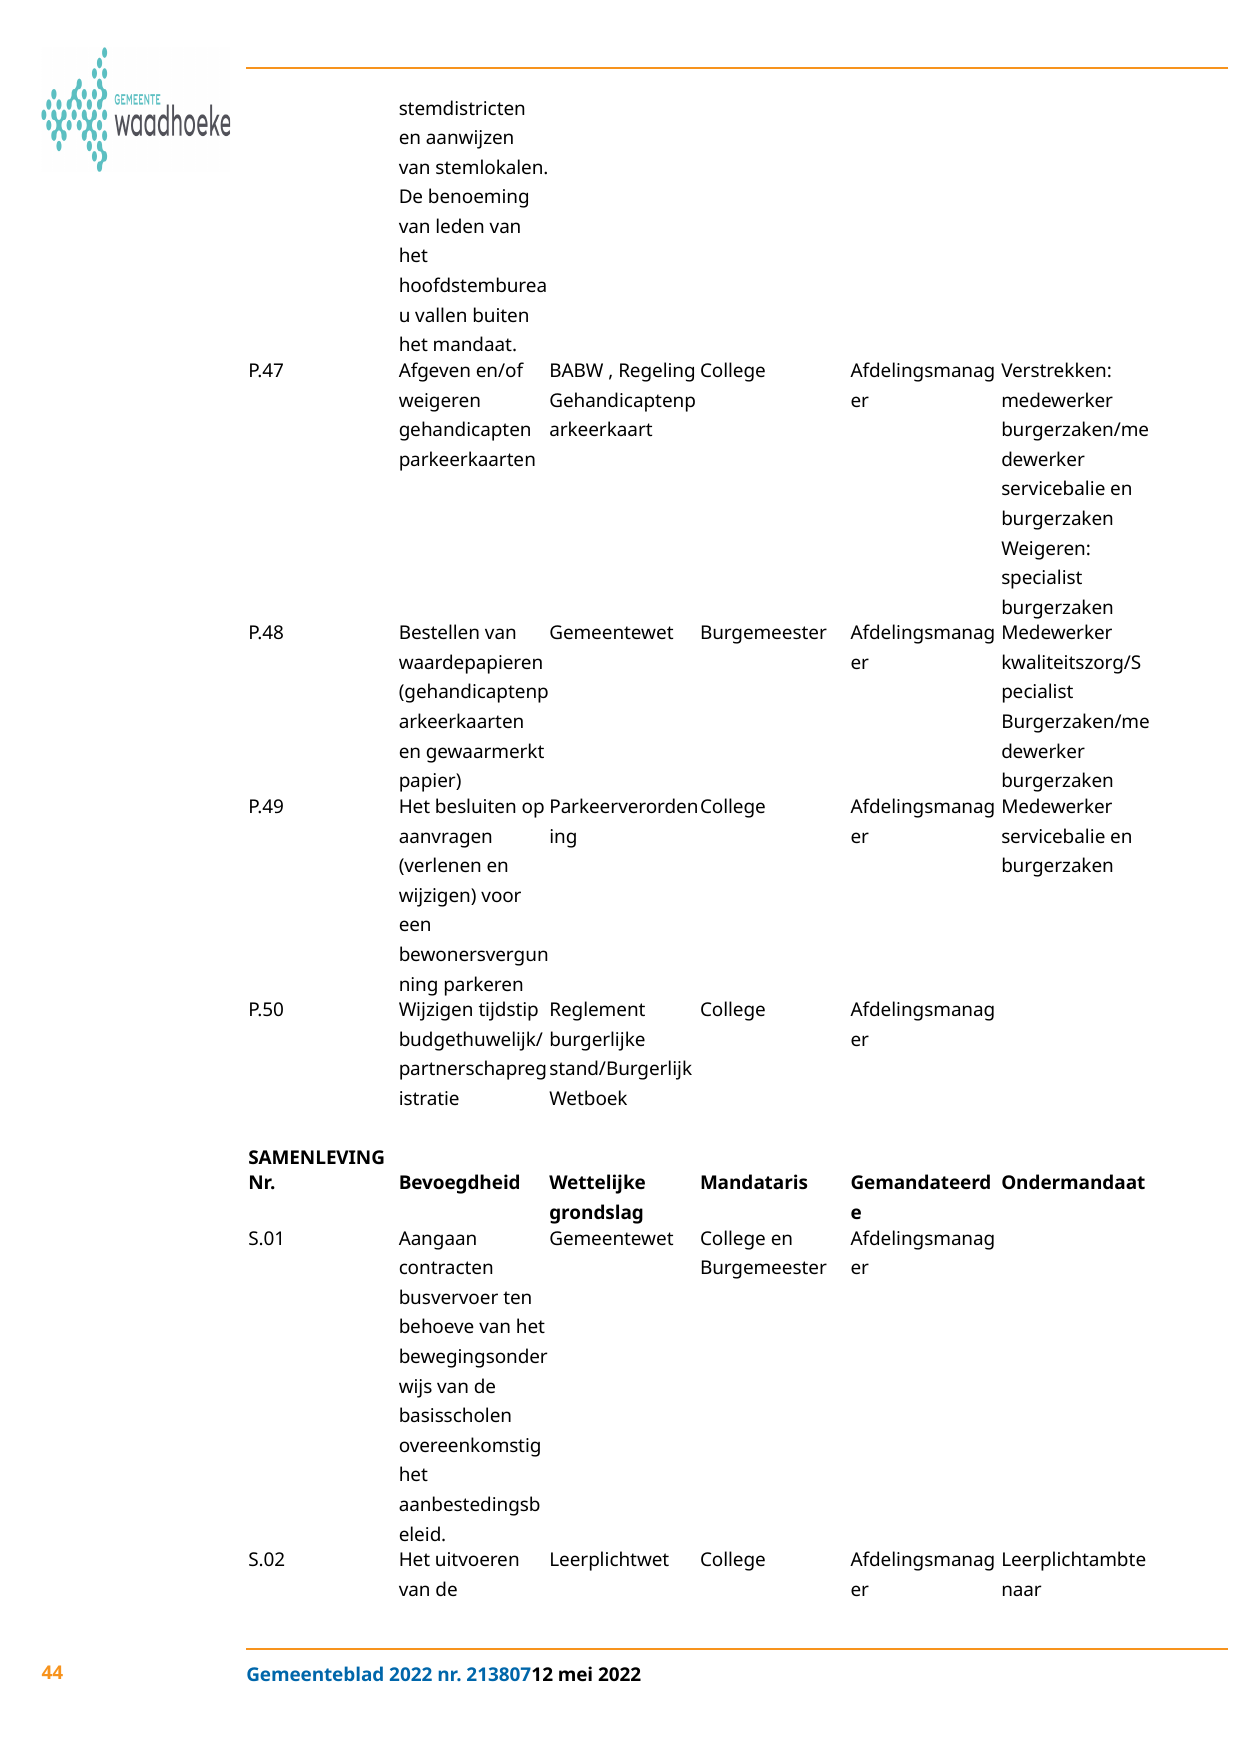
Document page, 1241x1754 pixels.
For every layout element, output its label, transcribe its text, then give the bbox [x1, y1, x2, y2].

table_cell Parkeerverordening [549, 793, 700, 996]
table_cell Gemandateerde [850, 1170, 1001, 1225]
table_cell Medewerker kwaliteitszorg/Specialist Burgerzaken/medewerker burgerzaken [1001, 620, 1152, 793]
table_cell Reglement burgerlijke stand/Burgerlijk Wetboek [549, 996, 700, 1111]
table_cell College [700, 1546, 850, 1602]
table_cell stemdistricten en aanwijzen van stemlokalen. De benoeming van leden van het hoofdstembureau vallen buiten het mandaat. [399, 95, 549, 357]
table_cell Burgemeester [700, 620, 850, 793]
table_cell College en Burgemeester [700, 1225, 850, 1546]
table_cell BABW , Regeling Gehandicaptenparkeerkaart [549, 357, 700, 619]
table_cell Ondermandaat [1001, 1170, 1152, 1225]
table_cell P.50 [248, 996, 398, 1111]
table_cell [1001, 1225, 1152, 1546]
table_cell P.49 [248, 793, 398, 996]
table_cell [700, 95, 850, 357]
table_cell P.47 [248, 357, 398, 619]
table_cell Gemeentewet [549, 1225, 700, 1546]
table_cell Wijzigen tijdstip budgethuwelijk/partnerschapregistratie [399, 996, 549, 1111]
table_cell College [700, 996, 850, 1111]
table_cell Het uitvoeren van de [399, 1546, 549, 1602]
table_cell Leerplichtambtenaar [1001, 1546, 1152, 1602]
table_cell Verstrekken: medewerker burgerzaken/medewerker servicebalie en burgerzaken Weigeren: specialist burgerzaken [1001, 357, 1152, 619]
table_cell Het besluiten op aanvragen (verlenen en wijzigen) voor een bewonersvergunning parkeren [399, 793, 549, 996]
table_cell Afdelingsmanager [850, 620, 1001, 793]
table_cell Afdelingsmanager [850, 996, 1001, 1111]
table_cell Bevoegdheid [399, 1170, 549, 1225]
table_cell [850, 95, 1001, 357]
table_cell Medewerker servicebalie en burgerzaken [1001, 793, 1152, 996]
table_cell Afgeven en/of weigeren gehandicapten parkeerkaarten [399, 357, 549, 619]
table_cell Mandataris [700, 1170, 850, 1225]
table_cell Afdelingsmanager [850, 1546, 1001, 1602]
table_cell P.48 [248, 620, 398, 793]
table_cell Afdelingsmanager [850, 357, 1001, 619]
table_cell Bestellen van waardepapieren (gehandicaptenparkeerkaarten en gewaarmerkt papier) [399, 620, 549, 793]
table_cell Leerplichtwet [549, 1546, 700, 1602]
table_cell Afdelingsmanager [850, 1225, 1001, 1546]
table_cell [1001, 95, 1152, 357]
table_cell Wettelijke grondslag [549, 1170, 700, 1225]
table_cell [248, 95, 398, 357]
table_cell Aangaan contracten busvervoer ten behoeve van het bewegingsonderwijs van de basisscholen overeenkomstig het aanbestedingsbeleid. [399, 1225, 549, 1546]
table_header SAMENLEVING [248, 1144, 1152, 1169]
table_cell [549, 95, 700, 357]
table_cell S.01 [248, 1225, 398, 1546]
table_cell Nr. [248, 1170, 398, 1225]
picture [41, 47, 231, 172]
table_cell College [700, 357, 850, 619]
table_cell College [700, 793, 850, 996]
table_cell Afdelingsmanager [850, 793, 1001, 996]
table_cell [1001, 996, 1152, 1111]
table_cell Gemeentewet [549, 620, 700, 793]
table_cell S.02 [248, 1546, 398, 1602]
